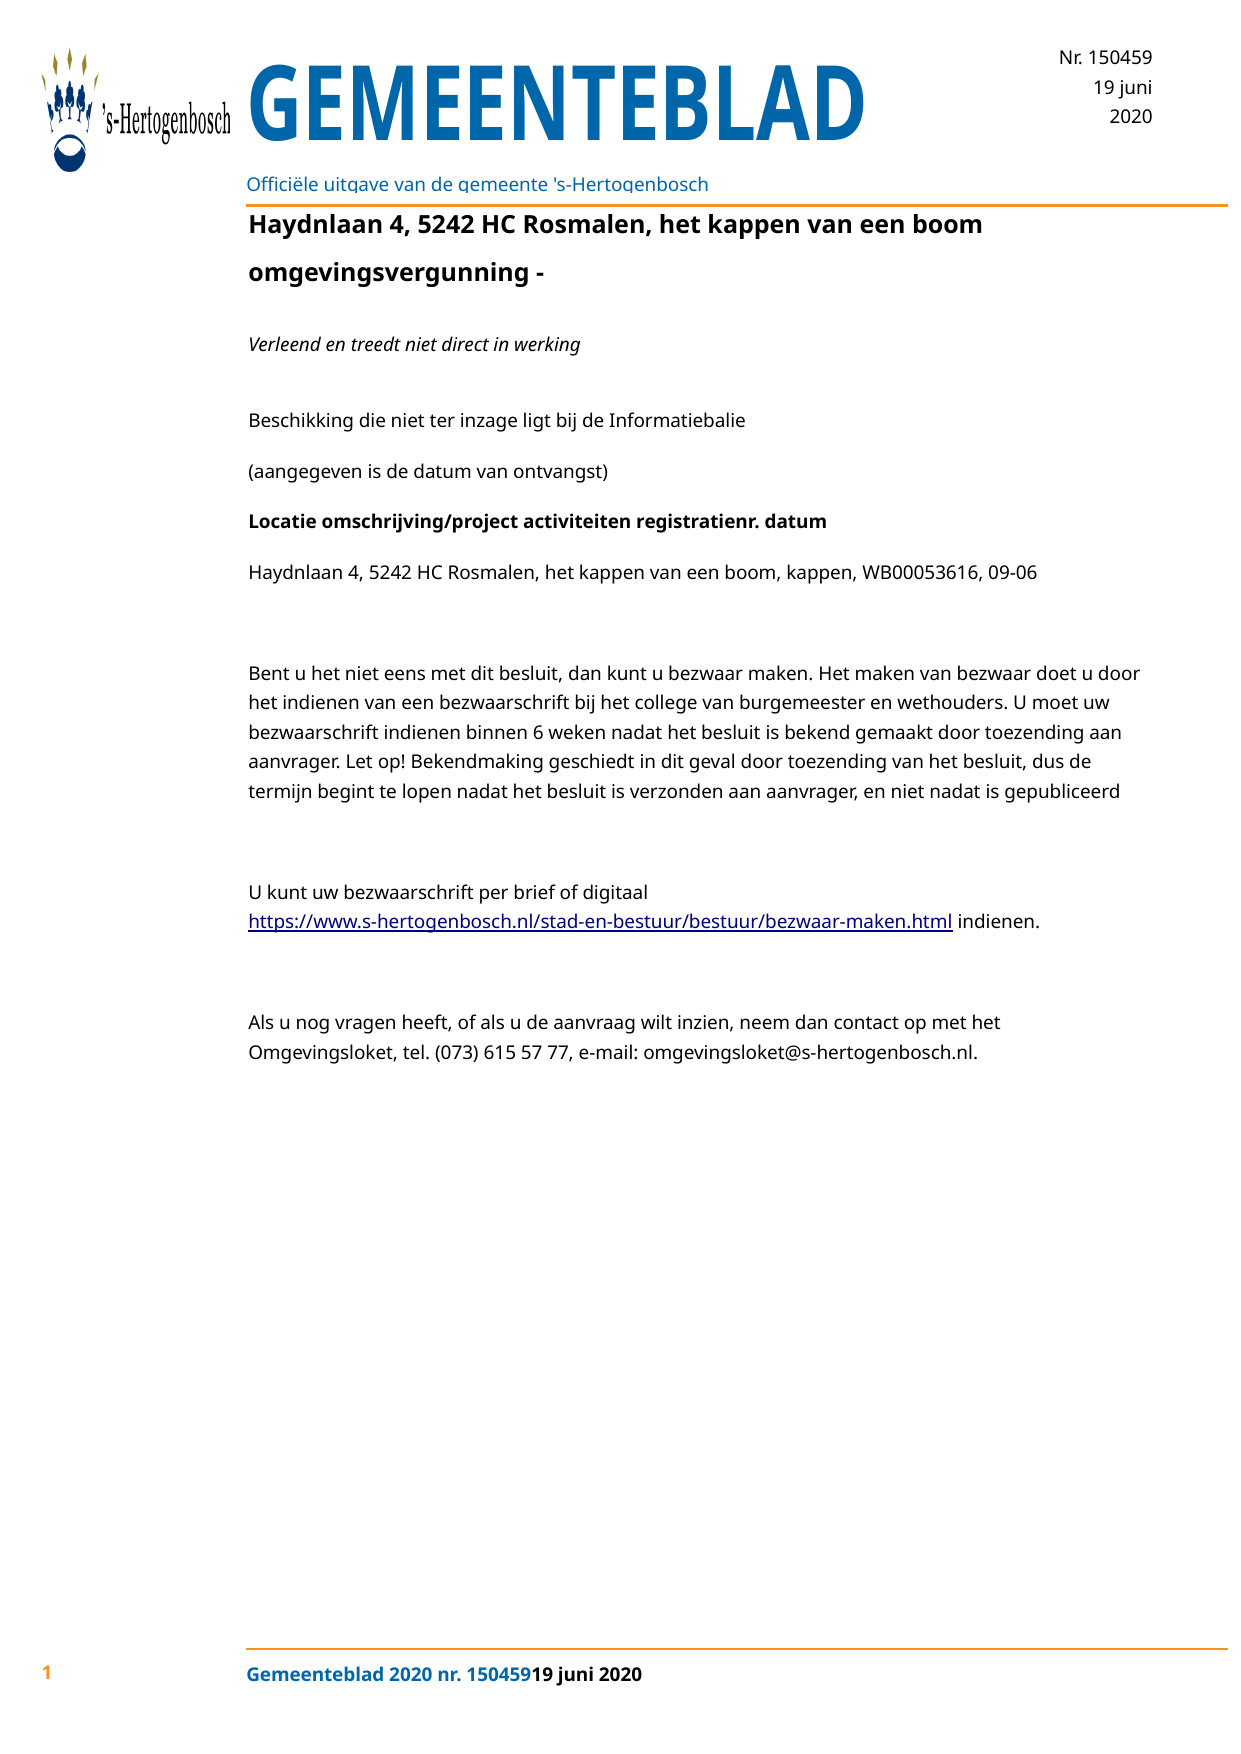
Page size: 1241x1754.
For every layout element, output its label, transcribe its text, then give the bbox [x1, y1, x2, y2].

text Locatie omschrijving/project activiteiten registratienr. datum [248, 508, 1152, 534]
text U kunt uw bezwaarschrift per brief of digitaal https://www.s-hertogenbosch.nl/stad-en-bestuur/bestuur/bezwaar-maken.html indienen. [248, 879, 1152, 934]
text (aangegeven is de datum van ontvangst) [248, 458, 1152, 484]
text Als u nog vragen heeft, of als u de aanvraag wilt inzien, neem dan contact op met het Omgevingsloket, tel. (073) 615 57 77, e-mail: omgevingsloket@s-hertogenbosch.nl. [248, 1009, 1152, 1064]
picture [41, 47, 231, 172]
text Verleend en treedt niet direct in werking [248, 331, 1152, 357]
text Bent u het niet eens met dit besluit, dan kunt u bezwaar maken. Het maken van bezwaar doet u door het indienen van een bezwaarschrift bij het college van burgemeester en wethouders. U moet uw bezwaarschrift indienen binnen 6 weken nadat het besluit is bekend gemaakt door toezending aan aanvrager. Let op! Bekendmaking geschiedt in dit geval door toezending van het besluit, dus de termijn begint te lopen nadat het besluit is verzonden aan aanvrager, en niet nadat is gepubliceerd [248, 660, 1152, 804]
text Haydnlaan 4, 5242 HC Rosmalen, het kappen van een boom, kappen, WB00053616, 09-06 [248, 559, 1152, 584]
text Haydnlaan 4, 5242 HC Rosmalen, het kappen van een boom omgevingsvergunning - [248, 207, 1152, 288]
text Beschikking die niet ter inzage ligt bij de Informatiebalie [248, 408, 1152, 433]
